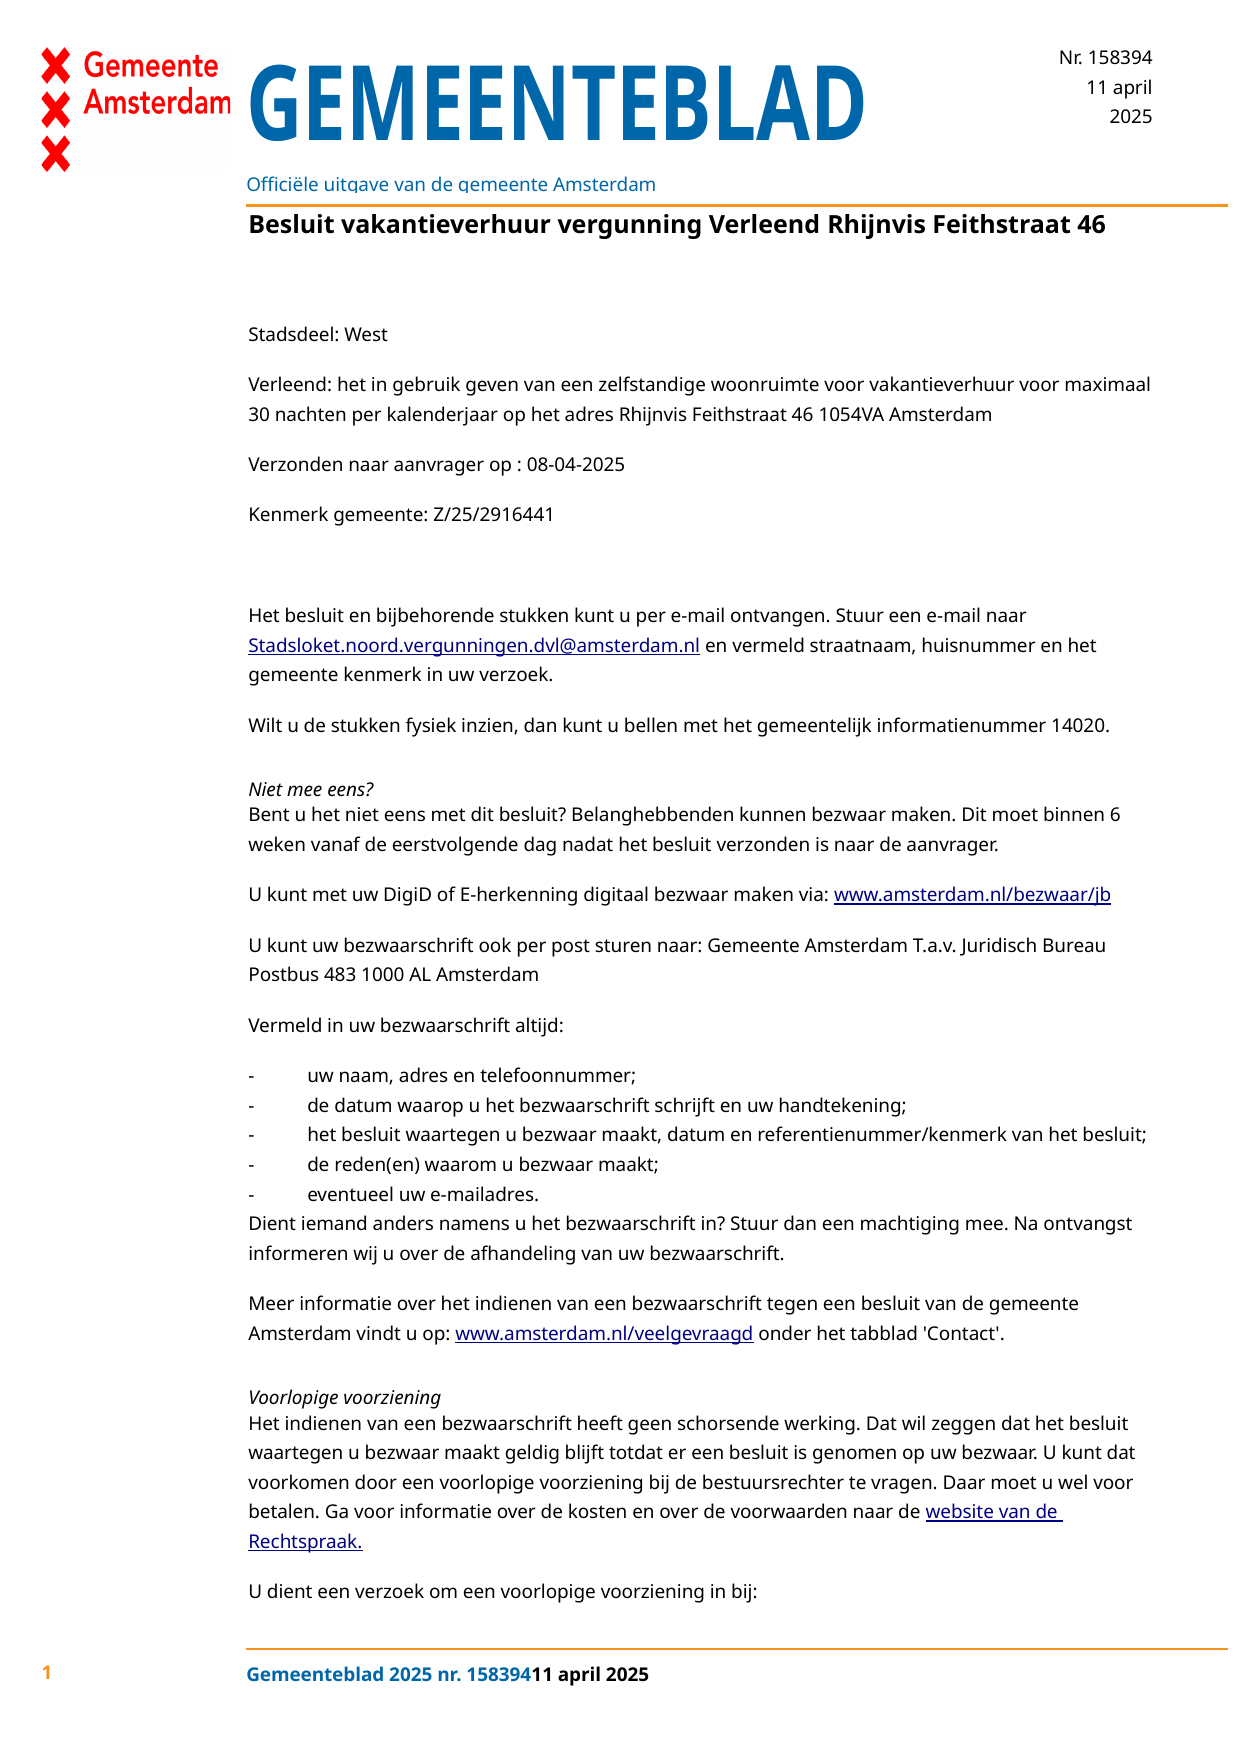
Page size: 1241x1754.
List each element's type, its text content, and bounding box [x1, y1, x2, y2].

picture [41, 47, 231, 172]
list uw naam, adres en telefoonnummer; [248, 1062, 1152, 1088]
text U kunt met uw DigiD of E-herkenning digitaal bezwaar maken via: www.amsterdam.nl/bezwaar/jb [248, 882, 1152, 907]
text Het indienen van een bezwaarschrift heeft geen schorsende werking. Dat wil zeggen dat het besluit waartegen u bezwaar maakt geldig blijft totdat er een besluit is genomen op uw bezwaar. U kunt dat voorkomen door een voorlopige voorziening bij de bestuursrechter te vragen. Daar moet u wel voor betalen. Ga voor informatie over de kosten en over de voorwaarden naar de website van de Rechtspraak. [248, 1410, 1152, 1554]
text Besluit vakantieverhuur vergunning Verleend Rhijnvis Feithstraat 46 [248, 207, 1152, 241]
text Vermeld in uw bezwaarschrift altijd: [248, 1012, 1152, 1038]
text Niet mee eens? [248, 776, 1152, 802]
text U kunt uw bezwaarschrift ook per post sturen naar: Gemeente Amsterdam T.a.v. Juridisch Bureau Postbus 483 1000 AL Amsterdam [248, 932, 1152, 987]
text U dient een verzoek om een voorlopige voorziening in bij: [248, 1578, 1152, 1604]
text Stadsdeel: West [248, 321, 1152, 346]
text Het besluit en bijbehorende stukken kunt u per e-mail ontvangen. Stuur een e-mail naar Stadsloket.noord.vergunningen.dvl@amsterdam.nl en vermeld straatnaam, huisnummer en het gemeente kenmerk in uw verzoek. [248, 602, 1152, 687]
text Kenmerk gemeente: Z/25/2916441 [248, 502, 1152, 527]
list de reden(en) waarom u bezwaar maakt; [248, 1151, 1152, 1177]
list eventueel uw e-mailadres. [248, 1181, 1152, 1207]
text Meer informatie over het indienen van een bezwaarschrift tegen een besluit van de gemeente Amsterdam vindt u op: www.amsterdam.nl/veelgevraagd onder het tabblad 'Contact'. [248, 1290, 1152, 1346]
list het besluit waartegen u bezwaar maakt, datum en referentienummer/kenmerk van het besluit; [248, 1122, 1152, 1147]
text Verzonden naar aanvrager op : 08-04-2025 [248, 451, 1152, 477]
text Dient iemand anders namens u het bezwaarschrift in? Stuur dan een machtiging mee. Na ontvangst informeren wij u over de afhandeling van uw bezwaarschrift. [248, 1210, 1152, 1266]
text Wilt u de stukken fysiek inzien, dan kunt u bellen met het gemeentelijk informatienummer 14020. [248, 712, 1152, 738]
text Bent u het niet eens met dit besluit? Belanghebbenden kunnen bezwaar maken. Dit moet binnen 6 weken vanaf de eerstvolgende dag nadat het besluit verzonden is naar de aanvrager. [248, 802, 1152, 857]
list de datum waarop u het bezwaarschrift schrijft en uw handtekening; [248, 1092, 1152, 1118]
text Verleend: het in gebruik geven van een zelfstandige woonruimte voor vakantieverhuur voor maximaal 30 nachten per kalenderjaar op het adres Rhijnvis Feithstraat 46 1054VA Amsterdam [248, 371, 1152, 426]
text Voorlopige voorziening [248, 1384, 1152, 1410]
